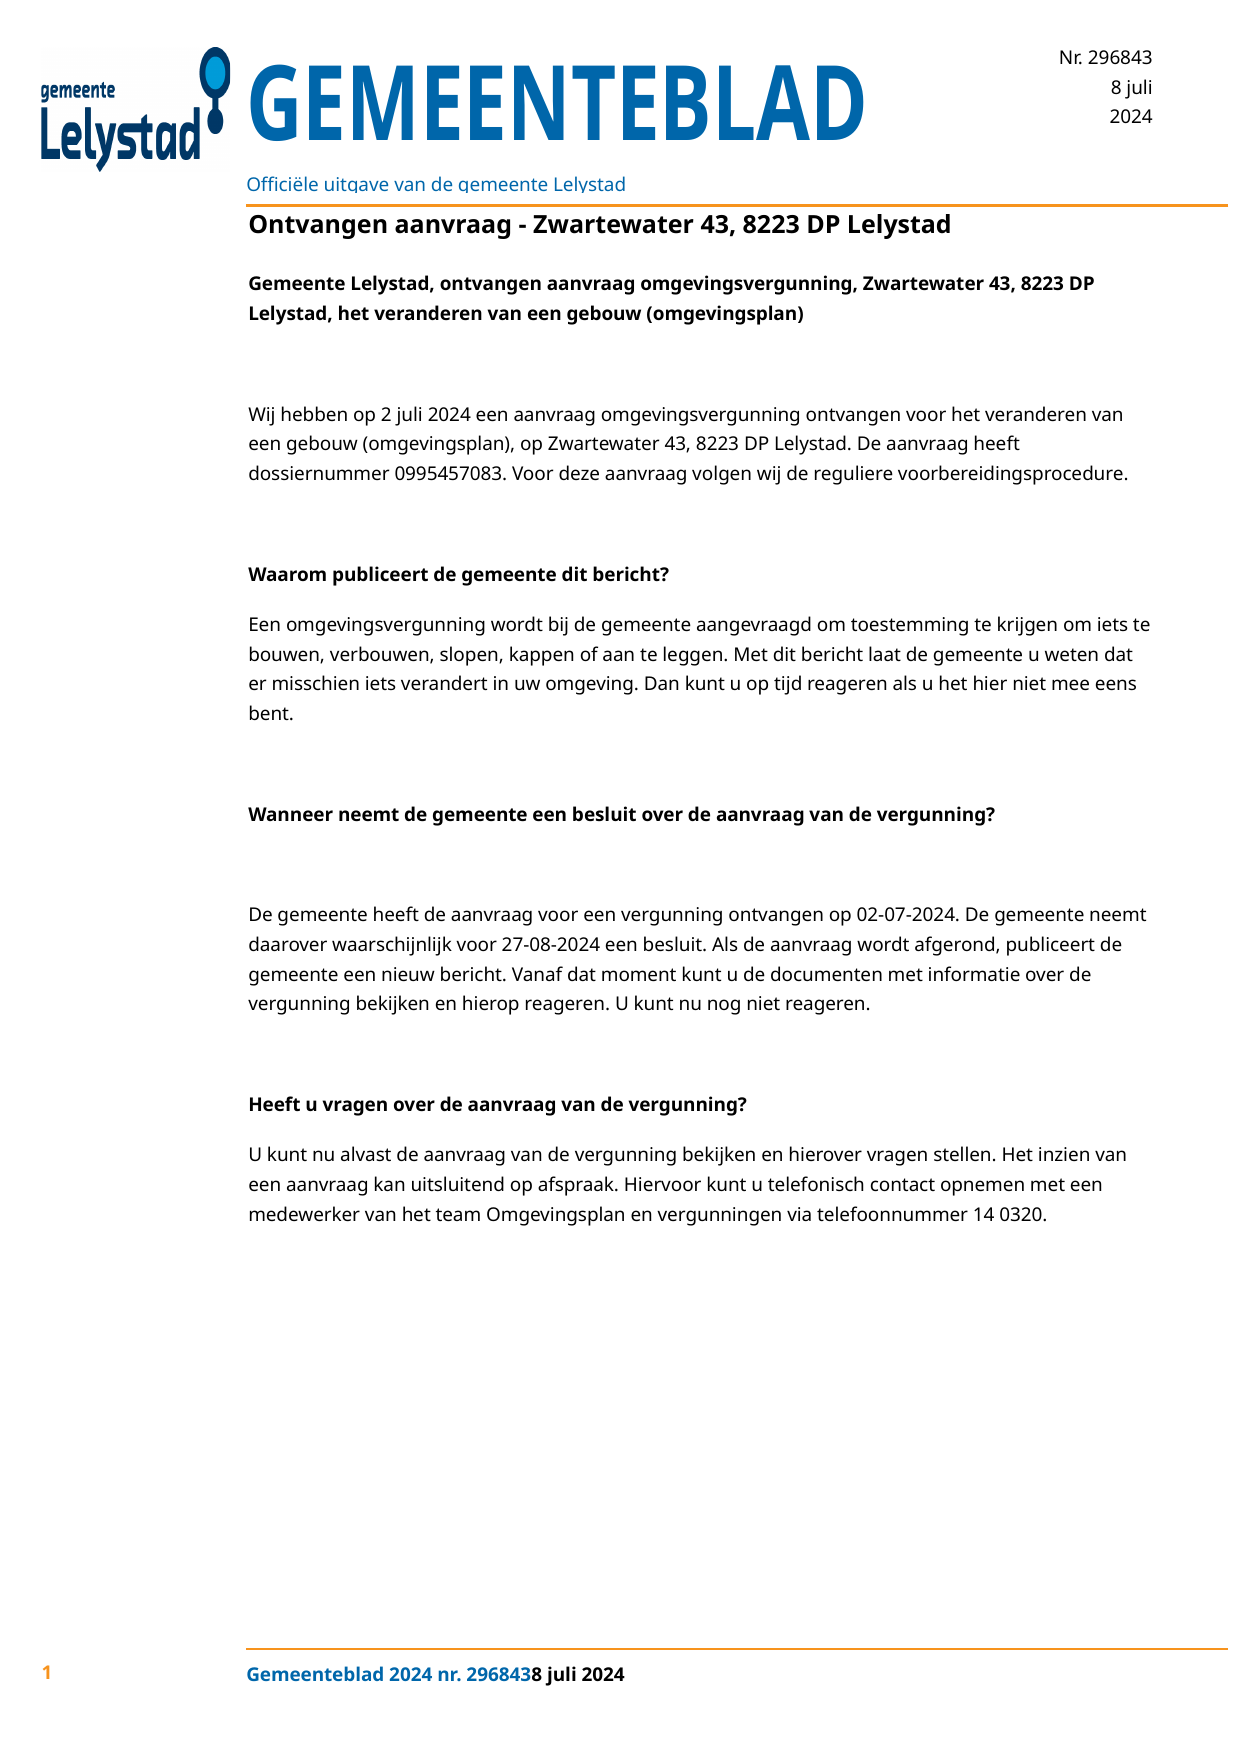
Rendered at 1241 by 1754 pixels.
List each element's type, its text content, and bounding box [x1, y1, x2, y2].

text Wanneer neemt de gemeente een besluit over de aanvraag van de vergunning? [248, 801, 1152, 826]
text Wij hebben op 2 juli 2024 een aanvraag omgevingsvergunning ontvangen voor het veranderen van een gebouw (omgevingsplan), op Zwartewater 43, 8223 DP Lelystad. De aanvraag heeft dossiernummer 0995457083. Voor deze aanvraag volgen wij de reguliere voorbereidingsprocedure. [248, 401, 1152, 486]
text Ontvangen aanvraag - Zwartewater 43, 8223 DP Lelystad [248, 207, 1152, 241]
text Heeft u vragen over de aanvraag van de vergunning? [248, 1091, 1152, 1117]
text De gemeente heeft de aanvraag voor een vergunning ontvangen op 02-07-2024. De gemeente neemt daarover waarschijnlijk voor 27-08-2024 een besluit. Als de aanvraag wordt afgerond, publiceert de gemeente een nieuw bericht. Vanaf dat moment kunt u de documenten met informatie over de vergunning bekijken en hierop reageren. U kunt nu nog niet reageren. [248, 902, 1152, 1016]
text Waarom publiceert de gemeente dit bericht? [248, 561, 1152, 586]
text Gemeente Lelystad, ontvangen aanvraag omgevingsvergunning, Zwartewater 43, 8223 DP Lelystad, het veranderen van een gebouw (omgevingsplan) [248, 270, 1152, 326]
picture [41, 47, 231, 172]
text U kunt nu alvast de aanvraag van de vergunning bekijken en hierover vragen stellen. Het inzien van een aanvraag kan uitsluitend op afspraak. Hiervoor kunt u telefonisch contact opnemen met een medewerker van het team Omgevingsplan en vergunningen via telefoonnummer 14 0320. [248, 1142, 1152, 1226]
text Een omgevingsvergunning wordt bij de gemeente aangevraagd om toestemming te krijgen om iets te bouwen, verbouwen, slopen, kappen of aan te leggen. Met dit bericht laat de gemeente u weten dat er misschien iets verandert in uw omgeving. Dan kunt u op tijd reageren als u het hier niet mee eens bent. [248, 611, 1152, 726]
